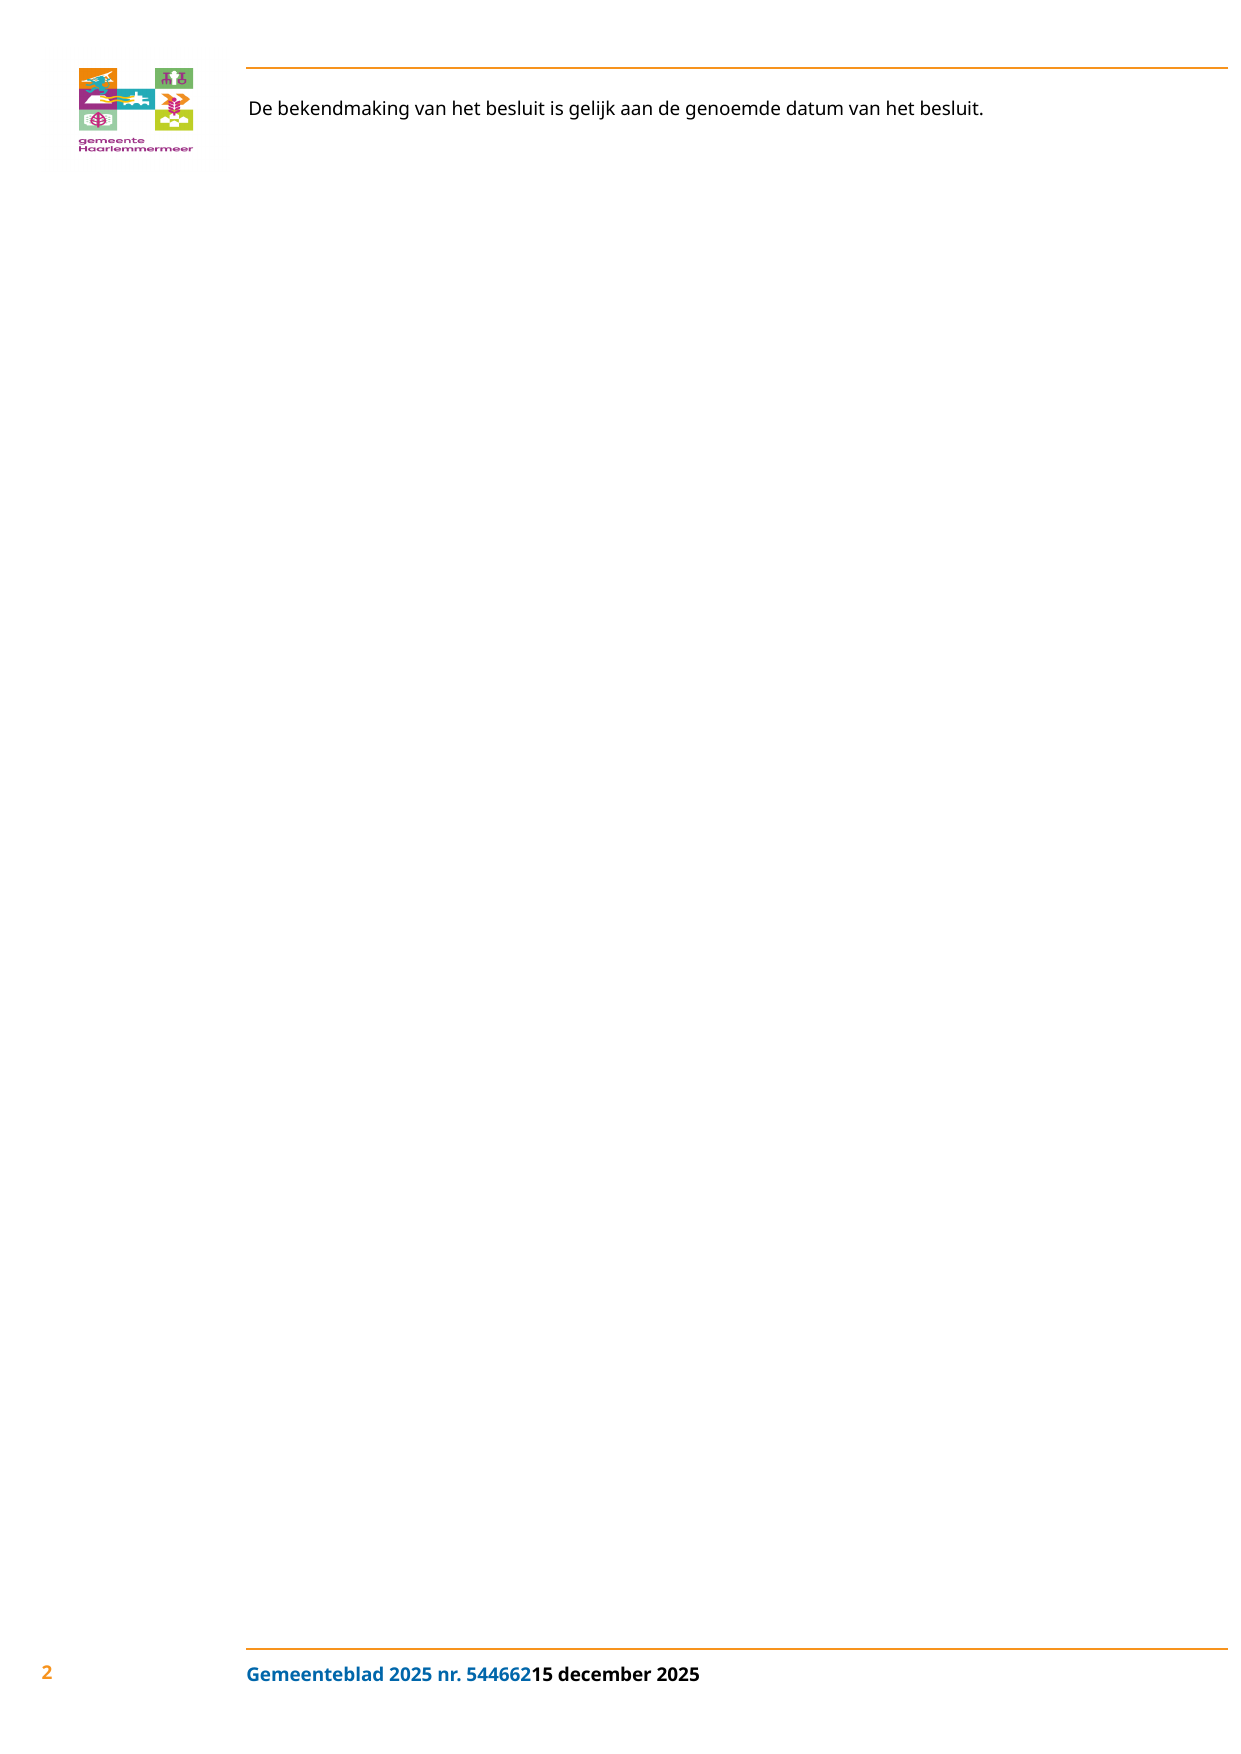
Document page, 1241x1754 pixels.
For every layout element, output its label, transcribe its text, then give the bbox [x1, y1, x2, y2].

text De bekendmaking van het besluit is gelijk aan de genoemde datum van het besluit. [248, 95, 1152, 121]
picture [41, 47, 231, 172]
